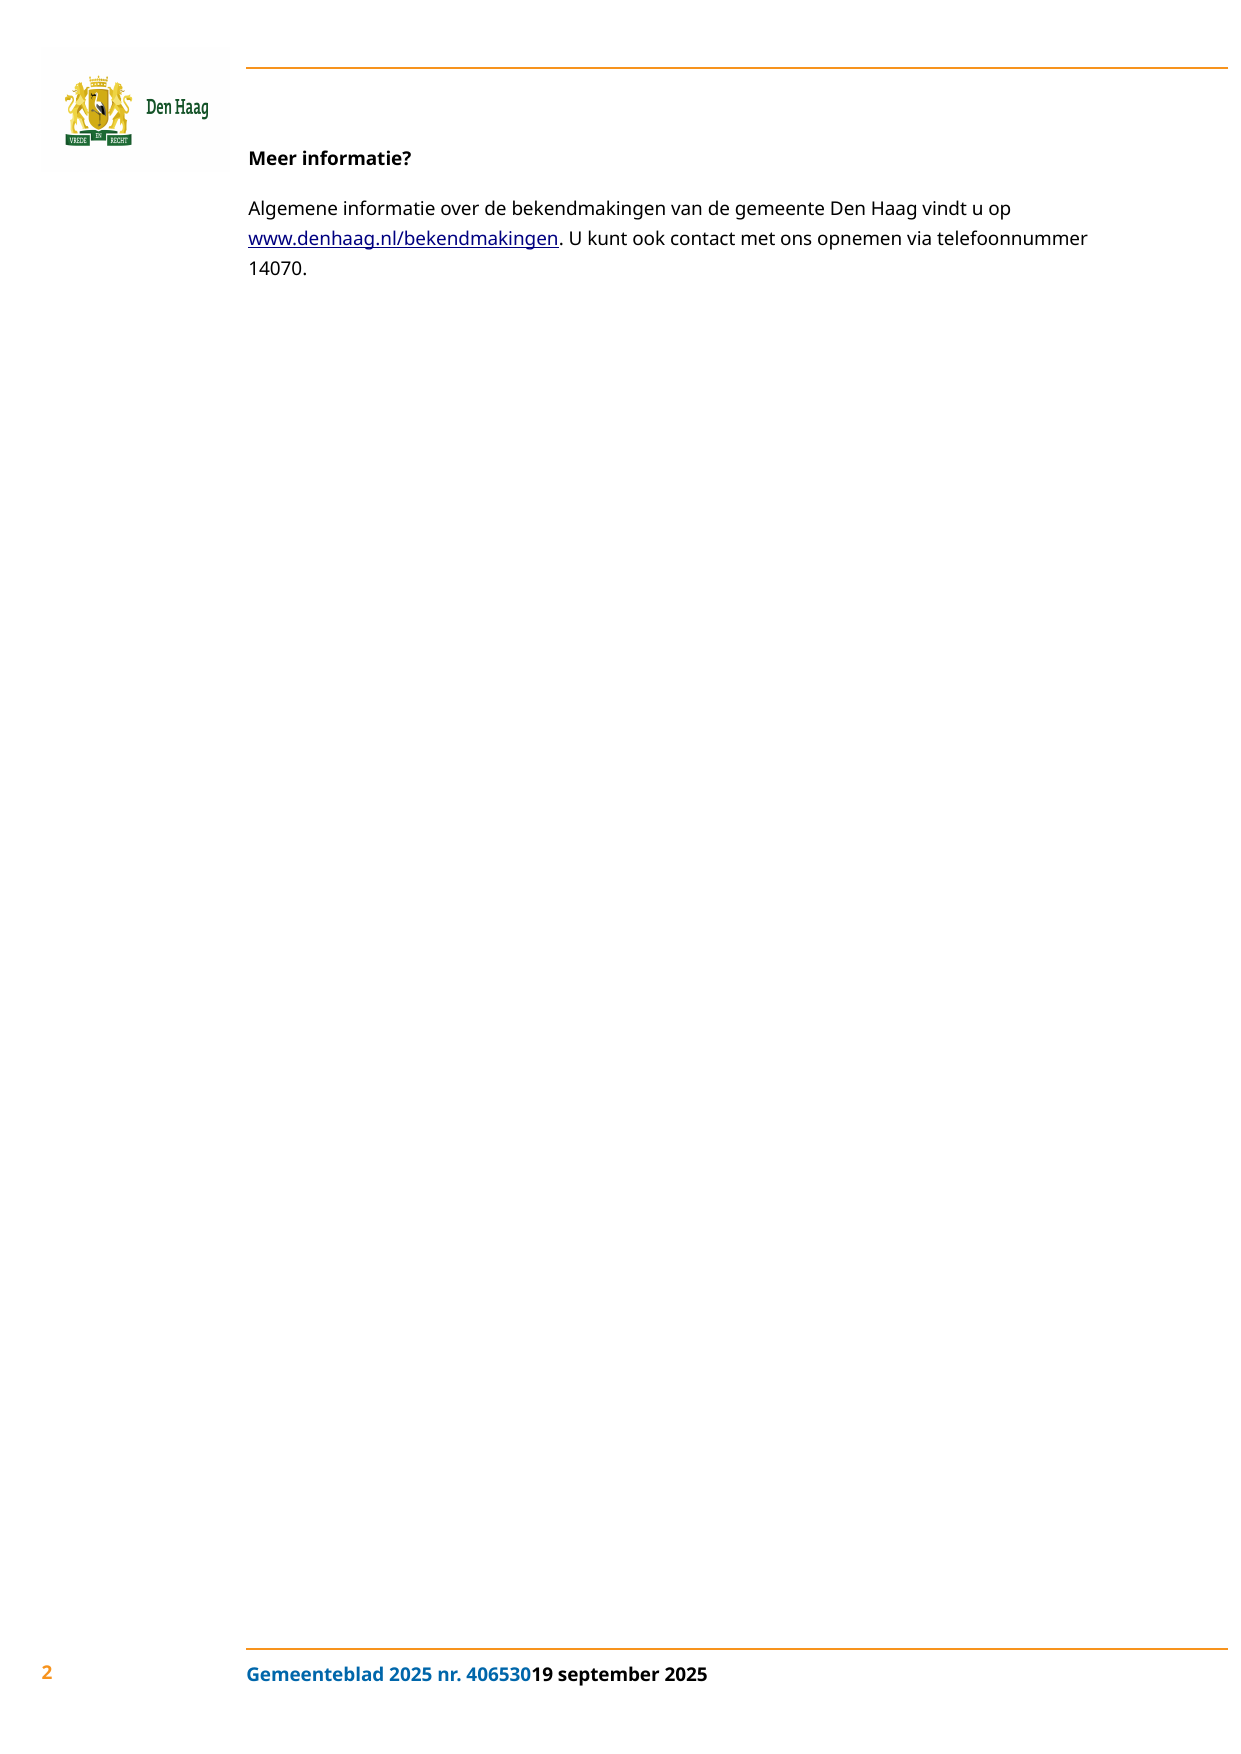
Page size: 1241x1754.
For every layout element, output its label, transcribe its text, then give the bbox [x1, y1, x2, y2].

text Algemene informatie over de bekendmakingen van de gemeente Den Haag vindt u op www.denhaag.nl/bekendmakingen. U kunt ook contact met ons opnemen via telefoonnummer 14070. [248, 196, 1152, 281]
text Meer informatie? [248, 145, 1152, 171]
picture [41, 47, 231, 172]
